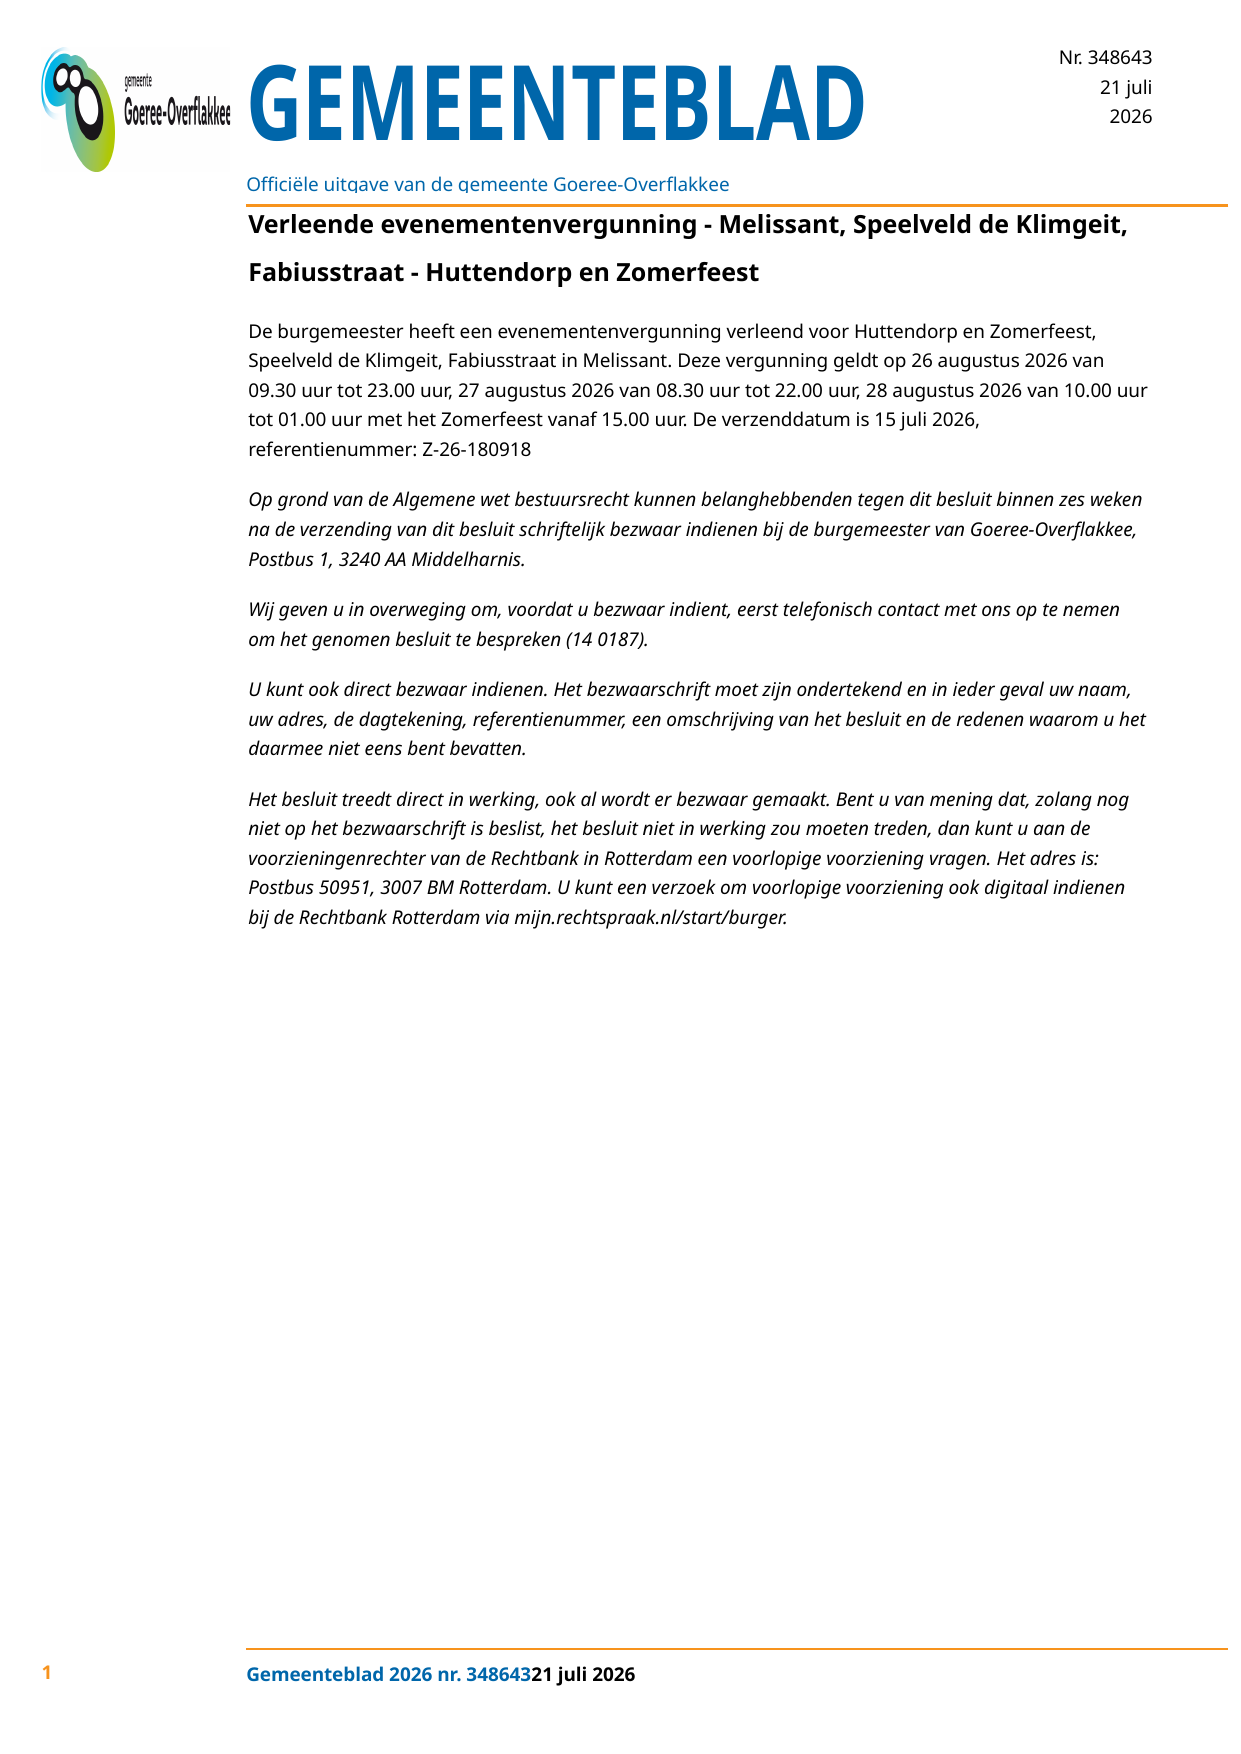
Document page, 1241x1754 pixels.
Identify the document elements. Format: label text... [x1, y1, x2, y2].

text Verleende evenementenvergunning - Melissant, Speelveld de Klimgeit, Fabiusstraat - Huttendorp en Zomerfeest [248, 207, 1152, 288]
text Het besluit treedt direct in werking, ook al wordt er bezwaar gemaakt. Bent u van mening dat, zolang nog niet op het bezwaarschrift is beslist, het besluit niet in werking zou moeten treden, dan kunt u aan de voorzieningenrechter van de Rechtbank in Rotterdam een voorlopige voorziening vragen. Het adres is: Postbus 50951, 3007 BM Rotterdam. U kunt een verzoek om voorlopige voorziening ook digitaal indienen bij de Rechtbank Rotterdam via mijn.rechtspraak.nl/start/burger. [248, 786, 1152, 930]
text Op grond van de Algemene wet bestuursrecht kunnen belanghebbenden tegen dit besluit binnen zes weken na de verzending van dit besluit schriftelijk bezwaar indienen bij de burgemeester van Goeree-Overflakkee, Postbus 1, 3240 AA Middelharnis. [248, 487, 1152, 572]
text Wij geven u in overweging om, voordat u bezwaar indient, eerst telefonisch contact met ons op te nemen om het genomen besluit te bespreken (14 0187). [248, 596, 1152, 652]
text U kunt ook direct bezwaar indienen. Het bezwaarschrift moet zijn ondertekend en in ieder geval uw naam, uw adres, de dagtekening, referentienummer, een omschrijving van het besluit en de redenen waarom u het daarmee niet eens bent bevatten. [248, 676, 1152, 761]
picture [41, 47, 231, 172]
text De burgemeester heeft een evenementenvergunning verleend voor Huttendorp en Zomerfeest, Speelveld de Klimgeit, Fabiusstraat in Melissant. Deze vergunning geldt op 26 augustus 2026 van 09.30 uur tot 23.00 uur, 27 augustus 2026 van 08.30 uur tot 22.00 uur, 28 augustus 2026 van 10.00 uur tot 01.00 uur met het Zomerfeest vanaf 15.00 uur. De verzenddatum is 15 juli 2026, referentienummer: Z-26-180918 [248, 318, 1152, 462]
